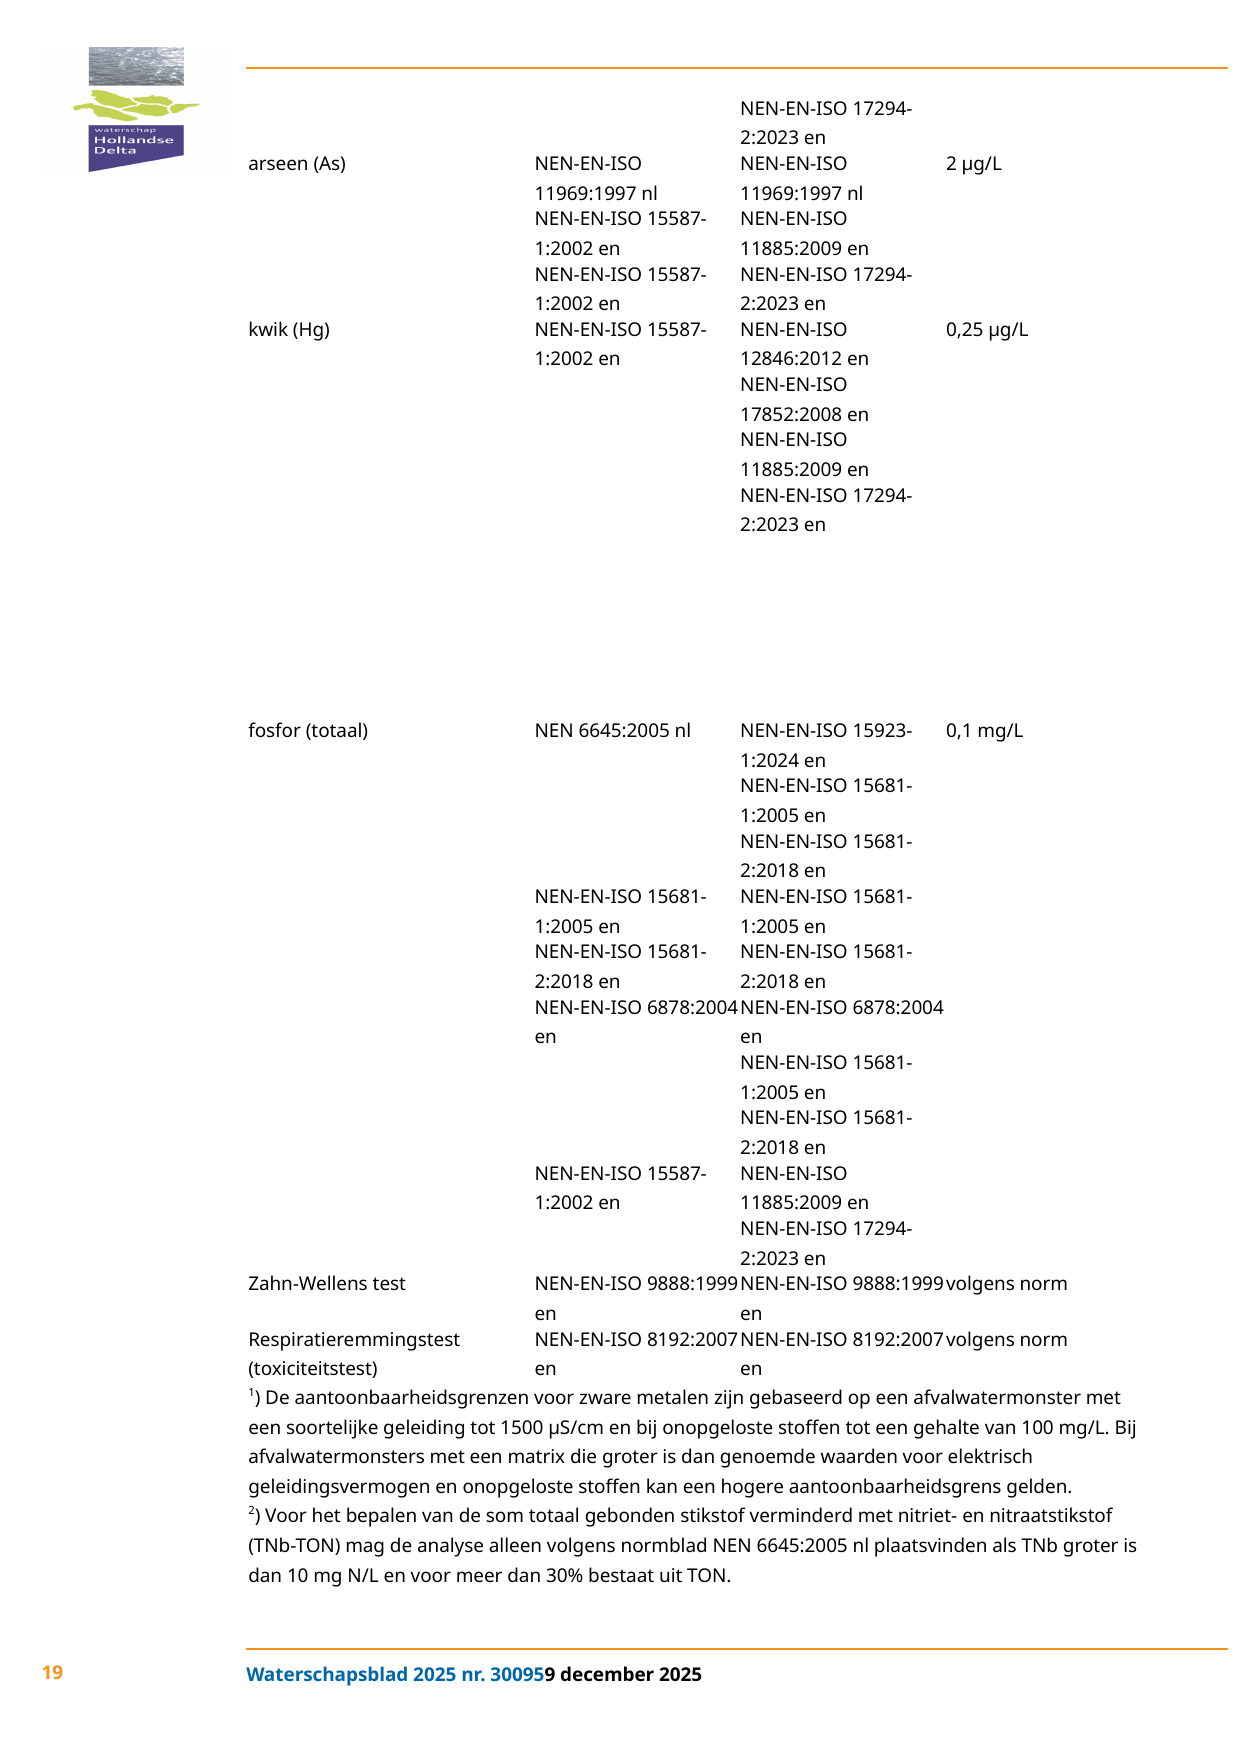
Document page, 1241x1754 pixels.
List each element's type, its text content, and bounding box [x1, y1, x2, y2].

table_cell [248, 1160, 534, 1215]
table_cell [946, 371, 1152, 427]
table_cell [248, 537, 534, 563]
table_cell [740, 537, 946, 563]
table_cell NEN-EN-ISO 15587-1:2002 en [534, 261, 740, 316]
table_cell [740, 563, 946, 589]
table_cell [248, 1049, 534, 1104]
table_cell [946, 994, 1152, 1049]
table_cell NEN-EN-ISO 12846:2012 en [740, 316, 946, 371]
table_cell volgens norm [946, 1326, 1152, 1381]
table_cell [248, 883, 534, 939]
table_cell [248, 1105, 534, 1160]
table_cell [740, 615, 946, 640]
table_cell NEN-EN-ISO 15681-1:2005 en [740, 883, 946, 939]
table_cell NEN-EN-ISO 15681-2:2018 en [740, 1105, 946, 1160]
table_cell [534, 563, 740, 589]
table_cell [248, 1215, 534, 1271]
table_cell NEN-EN-ISO 15681-1:2005 en [740, 773, 946, 828]
table_cell [534, 371, 740, 427]
table_cell [534, 95, 740, 150]
table_cell [946, 537, 1152, 563]
table_cell [946, 883, 1152, 939]
table_cell [946, 1049, 1152, 1104]
table_cell [534, 640, 740, 666]
table_cell [248, 939, 534, 994]
table_cell NEN-EN-ISO 8192:2007 en [534, 1326, 740, 1381]
table_cell [248, 95, 534, 150]
table_cell [946, 1105, 1152, 1160]
table_cell [946, 95, 1152, 150]
table_cell NEN-EN-ISO 15587-1:2002 en [534, 205, 740, 261]
table_cell Respiratieremmingstest (toxiciteitstest) [248, 1326, 534, 1381]
table_cell [248, 563, 534, 589]
table_cell [248, 371, 534, 427]
table_cell [740, 666, 946, 692]
table_cell [946, 1160, 1152, 1215]
table_cell [946, 828, 1152, 883]
table_cell [534, 828, 740, 883]
text 2) Voor het bepalen van de som totaal gebonden stikstof verminderd met nitriet- en nitraatstikstof (TNb-TON) mag de analyse alleen volgens normblad NEN 6645:2005 nl plaatsvinden als TNb groter is dan 10 mg N/L en voor meer dan 30% bestaat uit TON. [248, 1503, 1152, 1588]
table_cell [740, 589, 946, 614]
table_cell [248, 994, 534, 1049]
table_cell [946, 692, 1152, 717]
table_cell kwik (Hg) [248, 316, 534, 371]
picture [41, 47, 231, 172]
table_cell [248, 773, 534, 828]
table_cell NEN-EN-ISO 17294-2:2023 en [740, 261, 946, 316]
table_cell [946, 589, 1152, 614]
table_cell NEN-EN-ISO 9888:1999 en [534, 1271, 740, 1326]
table_cell [534, 1049, 740, 1104]
table_cell NEN-EN-ISO 15681-1:2005 en [740, 1049, 946, 1104]
table_cell [248, 666, 534, 692]
table_cell NEN-EN-ISO 17294-2:2023 en [740, 482, 946, 537]
table_cell NEN-EN-ISO 15923-1:2024 en [740, 718, 946, 773]
text 1) De aantoonbaarheidsgrenzen voor zware metalen zijn gebaseerd op een afvalwatermonster met een soortelijke geleiding tot 1500 μS/cm en bij onopgeloste stoffen tot een gehalte van 100 mg/L. Bij afvalwatermonsters met een matrix die groter is dan genoemde waarden voor elektrisch geleidingsvermogen en onopgeloste stoffen kan een hogere aantoonbaarheidsgrens gelden. [248, 1384, 1152, 1499]
table_cell NEN-EN-ISO 15587-1:2002 en [534, 1160, 740, 1215]
table_cell [248, 828, 534, 883]
table_cell [534, 1215, 740, 1271]
table_cell [946, 205, 1152, 261]
table_cell [534, 482, 740, 537]
table_cell [534, 773, 740, 828]
table_cell [248, 205, 534, 261]
table_cell arseen (As) [248, 150, 534, 205]
table_cell NEN-EN-ISO 15681-2:2018 en [534, 939, 740, 994]
table_cell [248, 692, 534, 717]
table_cell NEN-EN-ISO 15587-1:2002 en [534, 316, 740, 371]
table_cell [946, 666, 1152, 692]
table_cell [534, 427, 740, 482]
table_cell [534, 1105, 740, 1160]
table_cell [946, 640, 1152, 666]
table_cell NEN-EN-ISO 15681-2:2018 en [740, 828, 946, 883]
table_cell NEN-EN-ISO 15681-2:2018 en [740, 939, 946, 994]
table_cell [946, 1215, 1152, 1271]
table_cell [534, 589, 740, 614]
table_cell 0,1 mg/L [946, 718, 1152, 773]
table_cell NEN-EN-ISO 17294-2:2023 en [740, 95, 946, 150]
table_cell NEN-EN-ISO 8192:2007 en [740, 1326, 946, 1381]
table_cell 0,25 µg/L [946, 316, 1152, 371]
table_cell NEN-EN-ISO 11969:1997 nl [740, 150, 946, 205]
table_cell [740, 640, 946, 666]
table_cell [248, 589, 534, 614]
table_cell [248, 261, 534, 316]
table_cell [946, 773, 1152, 828]
table_cell [946, 427, 1152, 482]
table_cell NEN 6645:2005 nl [534, 718, 740, 773]
table_cell NEN-EN-ISO 6878:2004 en [534, 994, 740, 1049]
table_cell NEN-EN-ISO 17294-2:2023 en [740, 1215, 946, 1271]
table_cell [946, 939, 1152, 994]
table_cell [946, 261, 1152, 316]
table_cell NEN-EN-ISO 15681-1:2005 en [534, 883, 740, 939]
table_cell [946, 482, 1152, 537]
table_cell volgens norm [946, 1271, 1152, 1326]
table_cell NEN-EN-ISO 11885:2009 en [740, 1160, 946, 1215]
table_cell NEN-EN-ISO 11969:1997 nl [534, 150, 740, 205]
table_cell [946, 615, 1152, 640]
table_cell NEN-EN-ISO 9888:1999 en [740, 1271, 946, 1326]
table_cell [248, 615, 534, 640]
table_cell Zahn-Wellens test [248, 1271, 534, 1326]
table_cell NEN-EN-ISO 11885:2009 en [740, 205, 946, 261]
table_cell [946, 563, 1152, 589]
table_cell [534, 615, 740, 640]
table_cell NEN-EN-ISO 17852:2008 en [740, 371, 946, 427]
table_cell [248, 640, 534, 666]
table_cell [534, 537, 740, 563]
table_cell fosfor (totaal) [248, 718, 534, 773]
table_cell [248, 427, 534, 482]
table_cell 2 µg/L [946, 150, 1152, 205]
table_cell [740, 692, 946, 717]
table_cell [534, 692, 740, 717]
table_cell [248, 482, 534, 537]
table_cell [534, 666, 740, 692]
table_cell NEN-EN-ISO 6878:2004 en [740, 994, 946, 1049]
table_cell NEN-EN-ISO 11885:2009 en [740, 427, 946, 482]
